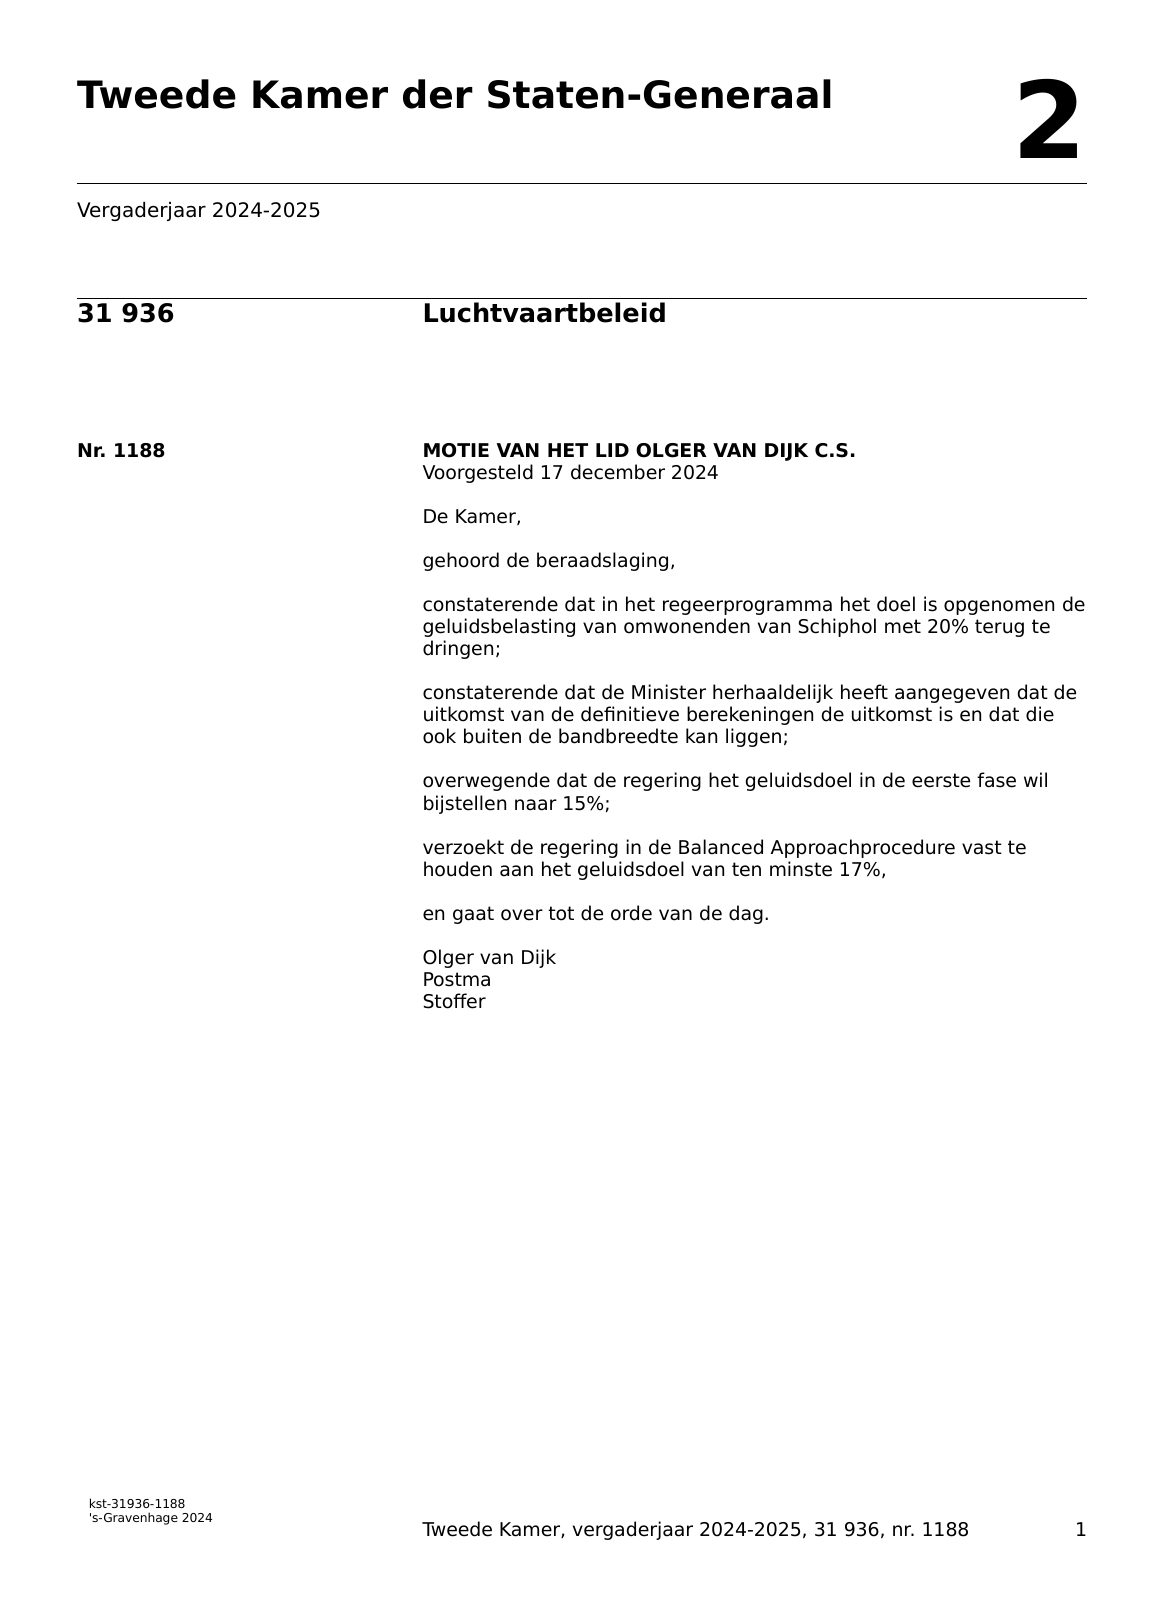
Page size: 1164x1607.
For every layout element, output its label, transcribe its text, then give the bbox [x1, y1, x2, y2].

text overwegende dat de regering het geluidsdoel in de eerste fase wil bijstellen naar 15%; [422, 770, 1087, 814]
text De Kamer, [422, 506, 1087, 528]
table_header Tweede Kamer der Staten-Generaal [77, 59, 886, 183]
text 's-Gravenhage 2024 [88, 1511, 323, 1525]
subtitle 31 936 Luchtvaartbeleid [77, 299, 1087, 329]
text kst-31936-1188 [88, 1497, 323, 1511]
subtitle Nr. 1188 MOTIE VAN HET LID OLGER VAN DIJK C.S. [77, 440, 1087, 462]
text en gaat over tot de orde van de dag. [422, 903, 1087, 925]
text Postma [422, 969, 1087, 991]
text Stoffer [422, 991, 1087, 1013]
text gehoord de beraadslaging, [422, 550, 1087, 572]
text verzoekt de regering in de Balanced Approachprocedure vast te houden aan het geluidsdoel van ten minste 17%, [422, 837, 1087, 881]
text Voorgesteld 17 december 2024 [422, 462, 1087, 484]
text constaterende dat in het regeerprogramma het doel is opgenomen de geluidsbelasting van omwonenden van Schiphol met 20% terug te dringen; [422, 594, 1087, 660]
text constaterende dat de Minister herhaaldelijk heeft aangegeven dat de uitkomst van de definitieve berekeningen de uitkomst is en dat die ook buiten de bandbreedte kan liggen; [422, 682, 1087, 748]
table_header 2 [886, 59, 1087, 183]
text Olger van Dijk [422, 947, 1087, 969]
table_cell Vergaderjaar 2024-2025 [77, 184, 1087, 298]
